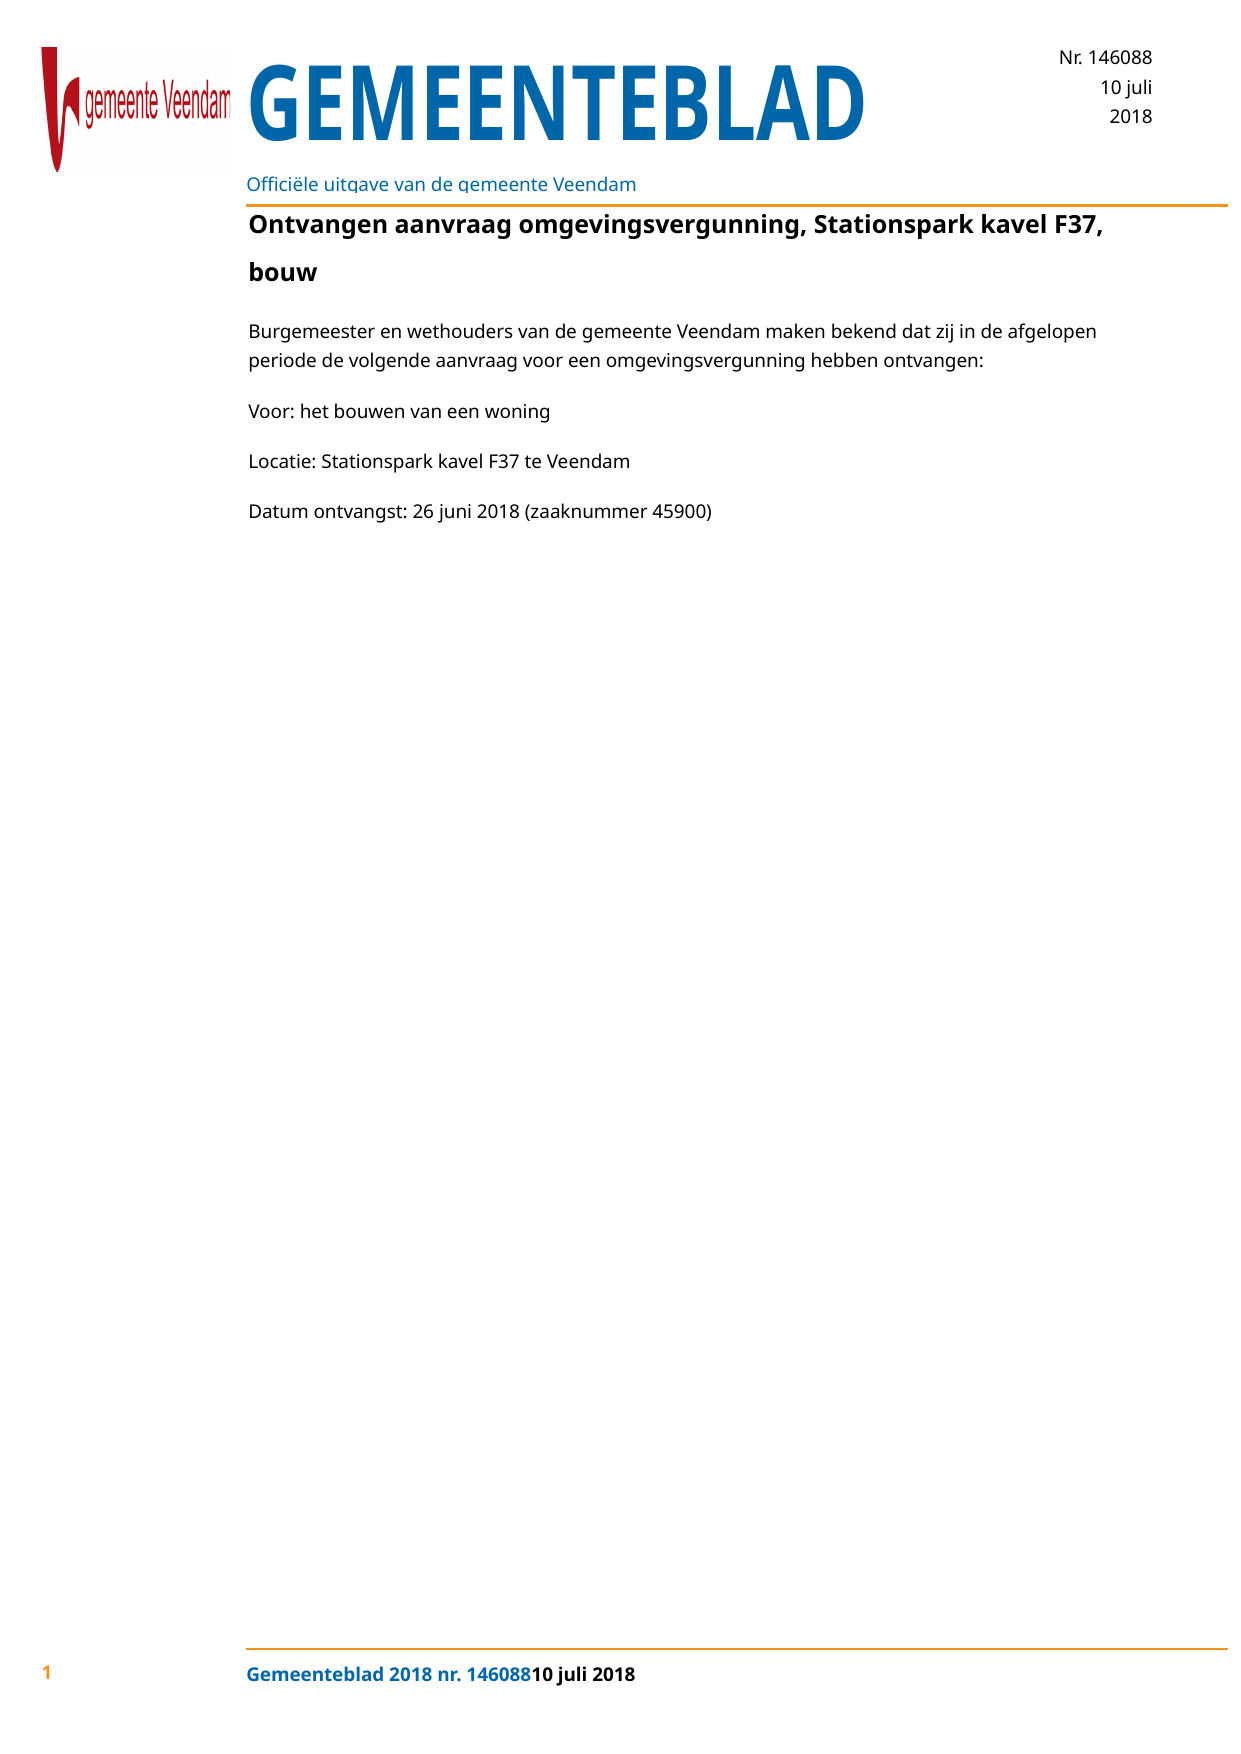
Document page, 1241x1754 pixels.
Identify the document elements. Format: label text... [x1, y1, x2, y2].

text Locatie: Stationspark kavel F37 te Veendam [248, 448, 1152, 474]
text Voor: het bouwen van een woning [248, 398, 1152, 424]
picture [41, 47, 231, 172]
text Datum ontvangst: 26 juni 2018 (zaaknummer 45900) [248, 499, 1152, 524]
text Burgemeester en wethouders van de gemeente Veendam maken bekend dat zij in de afgelopen periode de volgende aanvraag voor een omgevingsvergunning hebben ontvangen: [248, 318, 1152, 373]
text Ontvangen aanvraag omgevingsvergunning, Stationspark kavel F37, bouw [248, 207, 1152, 288]
